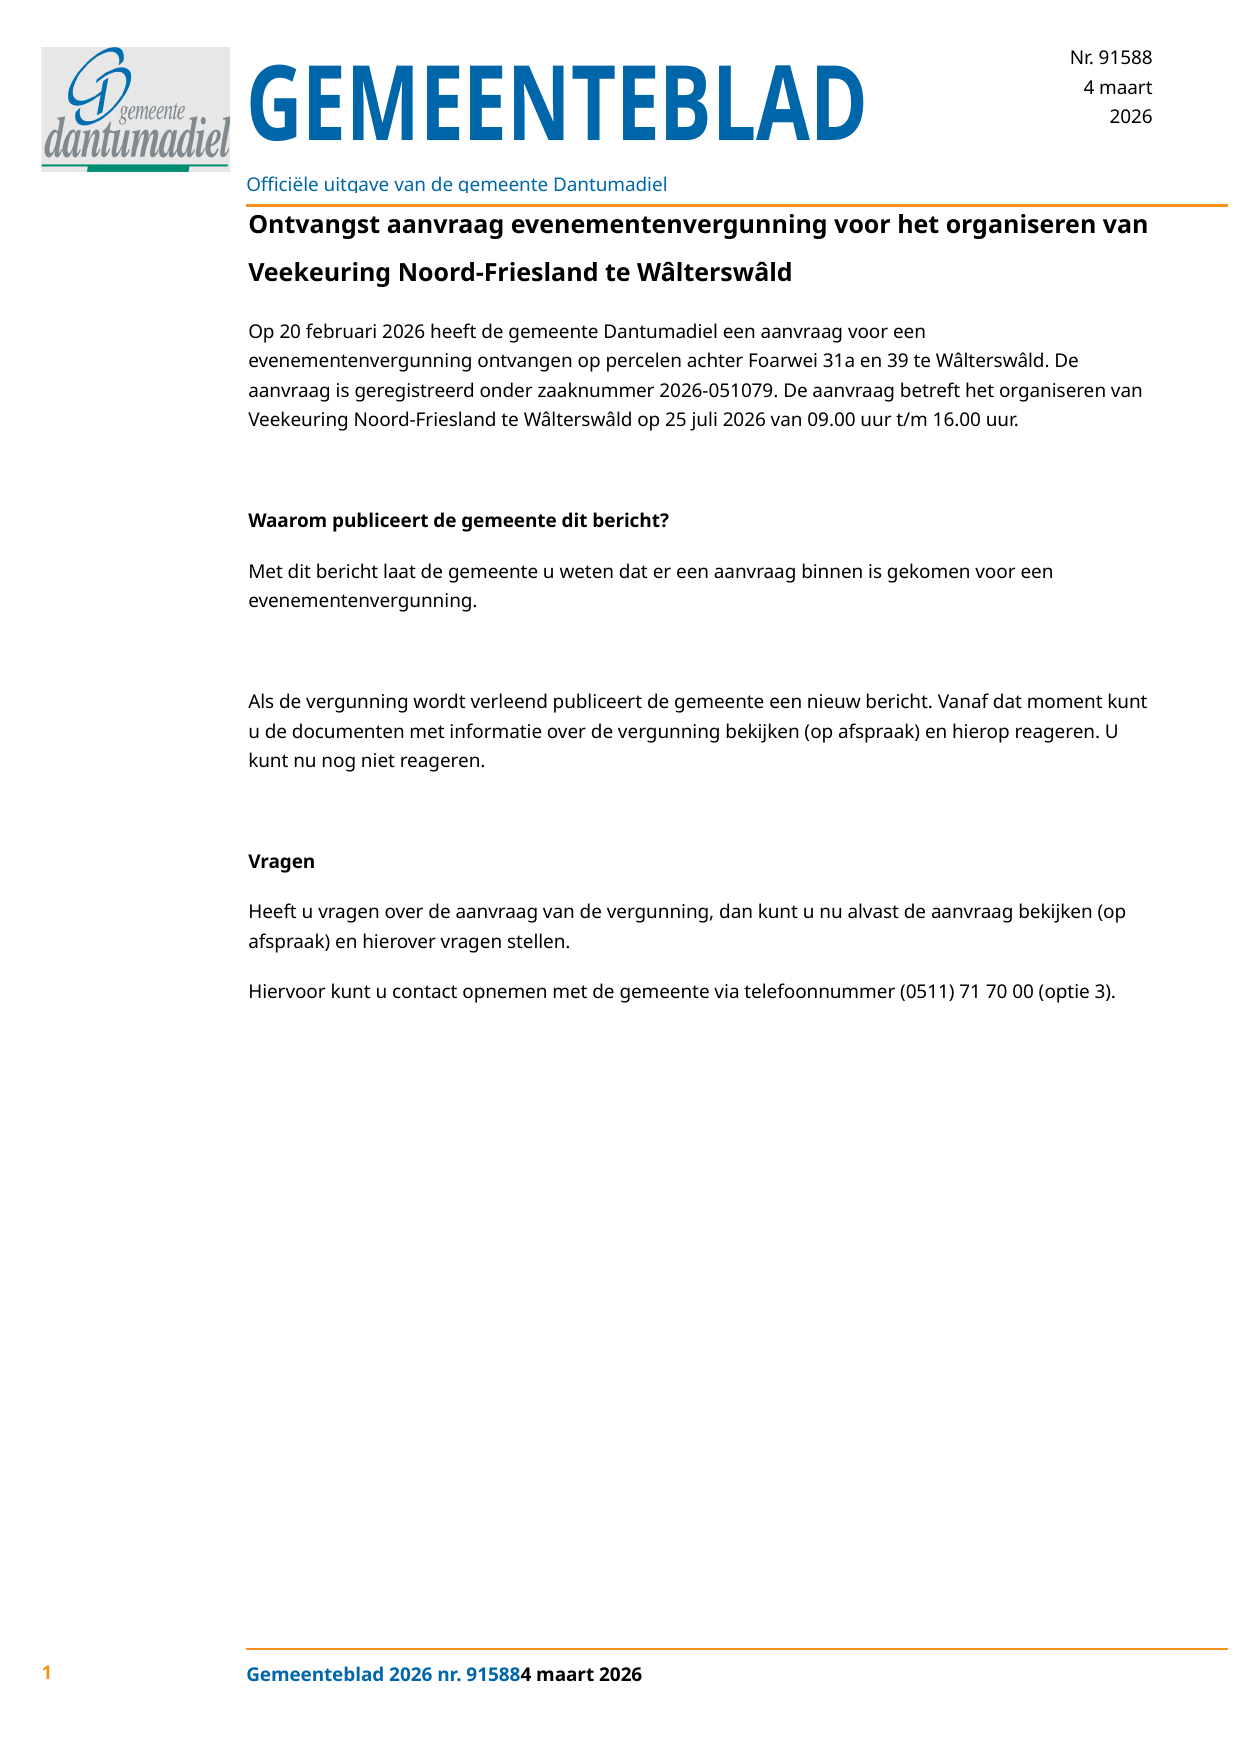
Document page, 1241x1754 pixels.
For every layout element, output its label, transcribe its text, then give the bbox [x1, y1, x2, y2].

text Vragen [248, 848, 1152, 874]
text Op 20 februari 2026 heeft de gemeente Dantumadiel een aanvraag voor een evenementenvergunning ontvangen op percelen achter Foarwei 31a en 39 te Wâlterswâld. De aanvraag is geregistreerd onder zaaknummer 2026-051079. De aanvraag betreft het organiseren van Veekeuring Noord-Friesland te Wâlterswâld op 25 juli 2026 van 09.00 uur t/m 16.00 uur. [248, 318, 1152, 432]
picture [41, 47, 231, 172]
text Heeft u vragen over de aanvraag van de vergunning, dan kunt u nu alvast de aanvraag bekijken (op afspraak) en hierover vragen stellen. [248, 899, 1152, 954]
text Ontvangst aanvraag evenementenvergunning voor het organiseren van Veekeuring Noord-Friesland te Wâlterswâld [248, 207, 1152, 288]
text Waarom publiceert de gemeente dit bericht? [248, 507, 1152, 533]
text Als de vergunning wordt verleend publiceert de gemeente een nieuw bericht. Vanaf dat moment kunt u de documenten met informatie over de vergunning bekijken (op afspraak) en hierop reageren. U kunt nu nog niet reageren. [248, 688, 1152, 773]
text Hiervoor kunt u contact opnemen met de gemeente via telefoonnummer (0511) 71 70 00 (optie 3). [248, 979, 1152, 1004]
text Met dit bericht laat de gemeente u weten dat er een aanvraag binnen is gekomen voor een evenementenvergunning. [248, 558, 1152, 613]
